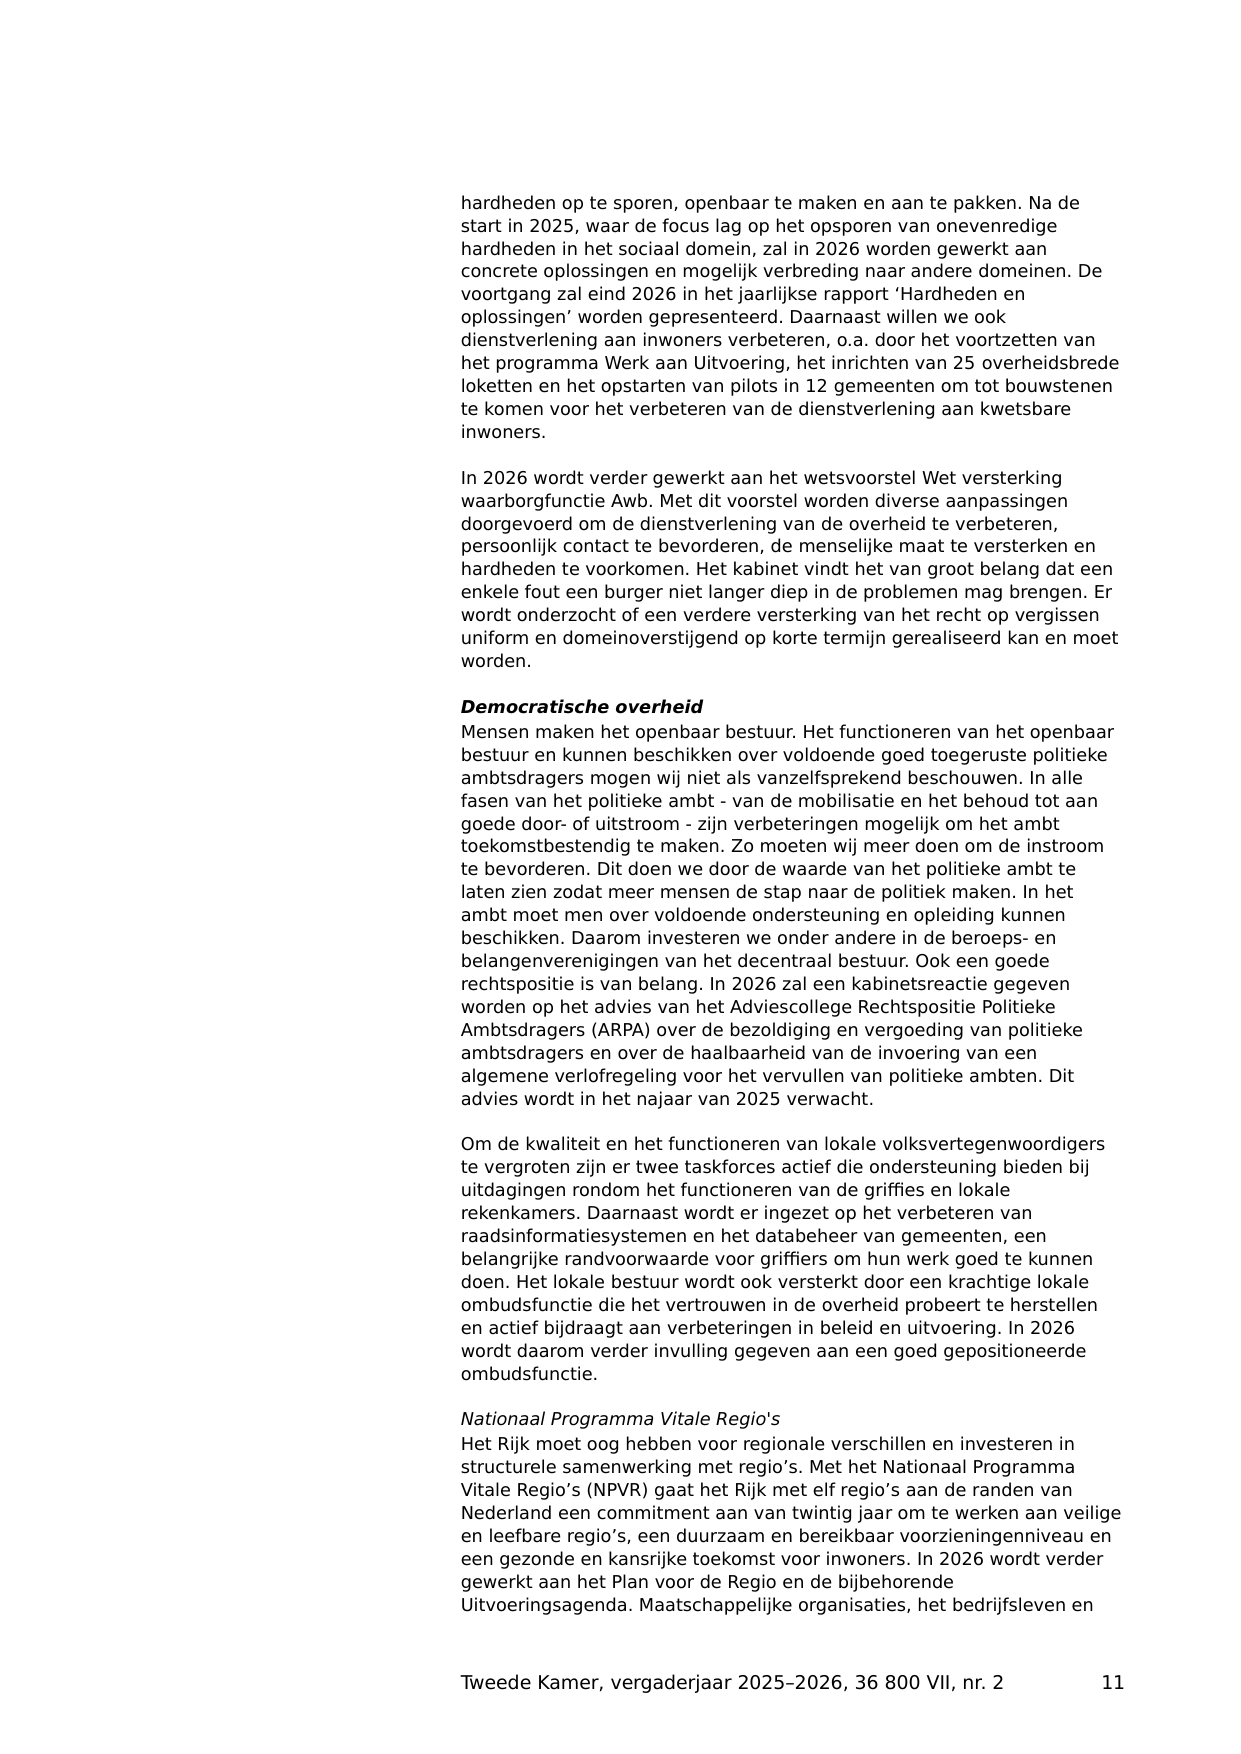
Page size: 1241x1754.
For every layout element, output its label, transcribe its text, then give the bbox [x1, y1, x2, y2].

text Nationaal Programma Vitale Regio's [461, 1407, 1125, 1430]
text Om de kwaliteit en het functioneren van lokale volksvertegenwoordigers te vergroten zijn er twee taskforces actief die ondersteuning bieden bij uitdagingen rondom het functioneren van de griffies en lokale rekenkamers. Daarnaast wordt er ingezet op het verbeteren van raadsinformatiesystemen en het databeheer van gemeenten, een belangrijke randvoorwaarde voor griffiers om hun werk goed te kunnen doen. Het lokale bestuur wordt ook versterkt door een krachtige lokale ombudsfunctie die het vertrouwen in de overheid probeert te herstellen en actief bijdraagt aan verbeteringen in beleid en uitvoering. In 2026 wordt daarom verder invulling gegeven aan een goed gepositioneerde ombudsfunctie. [461, 1132, 1125, 1384]
text hardheden op te sporen, openbaar te maken en aan te pakken. Na de start in 2025, waar de focus lag op het opsporen van onevenredige hardheden in het sociaal domein, zal in 2026 worden gewerkt aan concrete oplossingen en mogelijk verbreding naar andere domeinen. De voortgang zal eind 2026 in het jaarlĳkse rapport ‘Hardheden en oplossingen’ worden gepresenteerd. Daarnaast willen we ook dienstverlening aan inwoners verbeteren, o.a. door het voortzetten van het programma Werk aan Uitvoering, het inrichten van 25 overheidsbrede loketten en het opstarten van pilots in 12 gemeenten om tot bouwstenen te komen voor het verbeteren van de dienstverlening aan kwetsbare inwoners. [461, 191, 1125, 443]
text Mensen maken het openbaar bestuur. Het functioneren van het openbaar bestuur en kunnen beschikken over voldoende goed toegeruste politieke ambtsdragers mogen wij niet als vanzelfsprekend beschouwen. In alle fasen van het politieke ambt - van de mobilisatie en het behoud tot aan goede door- of uitstroom - zijn verbeteringen mogelijk om het ambt toekomstbestendig te maken. Zo moeten wij meer doen om de instroom te bevorderen. Dit doen we door de waarde van het politieke ambt te laten zien zodat meer mensen de stap naar de politiek maken. In het ambt moet men over voldoende ondersteuning en opleiding kunnen beschikken. Daarom investeren we onder andere in de beroeps- en belangenverenigingen van het decentraal bestuur. Ook een goede rechtspositie is van belang. In 2026 zal een kabinetsreactie gegeven worden op het advies van het Adviescollege Rechtspositie Politieke Ambtsdragers (ARPA) over de bezoldiging en vergoeding van politieke ambtsdragers en over de haalbaarheid van de invoering van een algemene verlofregeling voor het vervullen van politieke ambten. Dit advies wordt in het najaar van 2025 verwacht. [461, 720, 1125, 1109]
text In 2026 wordt verder gewerkt aan het wetsvoorstel Wet versterking waarborgfunctie Awb. Met dit voorstel worden diverse aanpassingen doorgevoerd om de dienstverlening van de overheid te verbeteren, persoonlijk contact te bevorderen, de menselijke maat te versterken en hardheden te voorkomen. Het kabinet vindt het van groot belang dat een enkele fout een burger niet langer diep in de problemen mag brengen. Er wordt onderzocht of een verdere versterking van het recht op vergissen uniform en domeinoverstijgend op korte termijn gerealiseerd kan en moet worden. [461, 466, 1125, 672]
text Het Rijk moet oog hebben voor regionale verschillen en investeren in structurele samenwerking met regio’s. Met het Nationaal Programma Vitale Regio’s (NPVR) gaat het Rijk met elf regio’s aan de randen van Nederland een commitment aan van twintig jaar om te werken aan veilige en leefbare regio’s, een duurzaam en bereikbaar voorzieningenniveau en een gezonde en kansrijke toekomst voor inwoners. In 2026 wordt verder gewerkt aan het Plan voor de Regio en de bijbehorende Uitvoeringsagenda. Maatschappelijke organisaties, het bedrijfsleven en [461, 1432, 1125, 1616]
text Democratische overheid [461, 695, 1125, 718]
